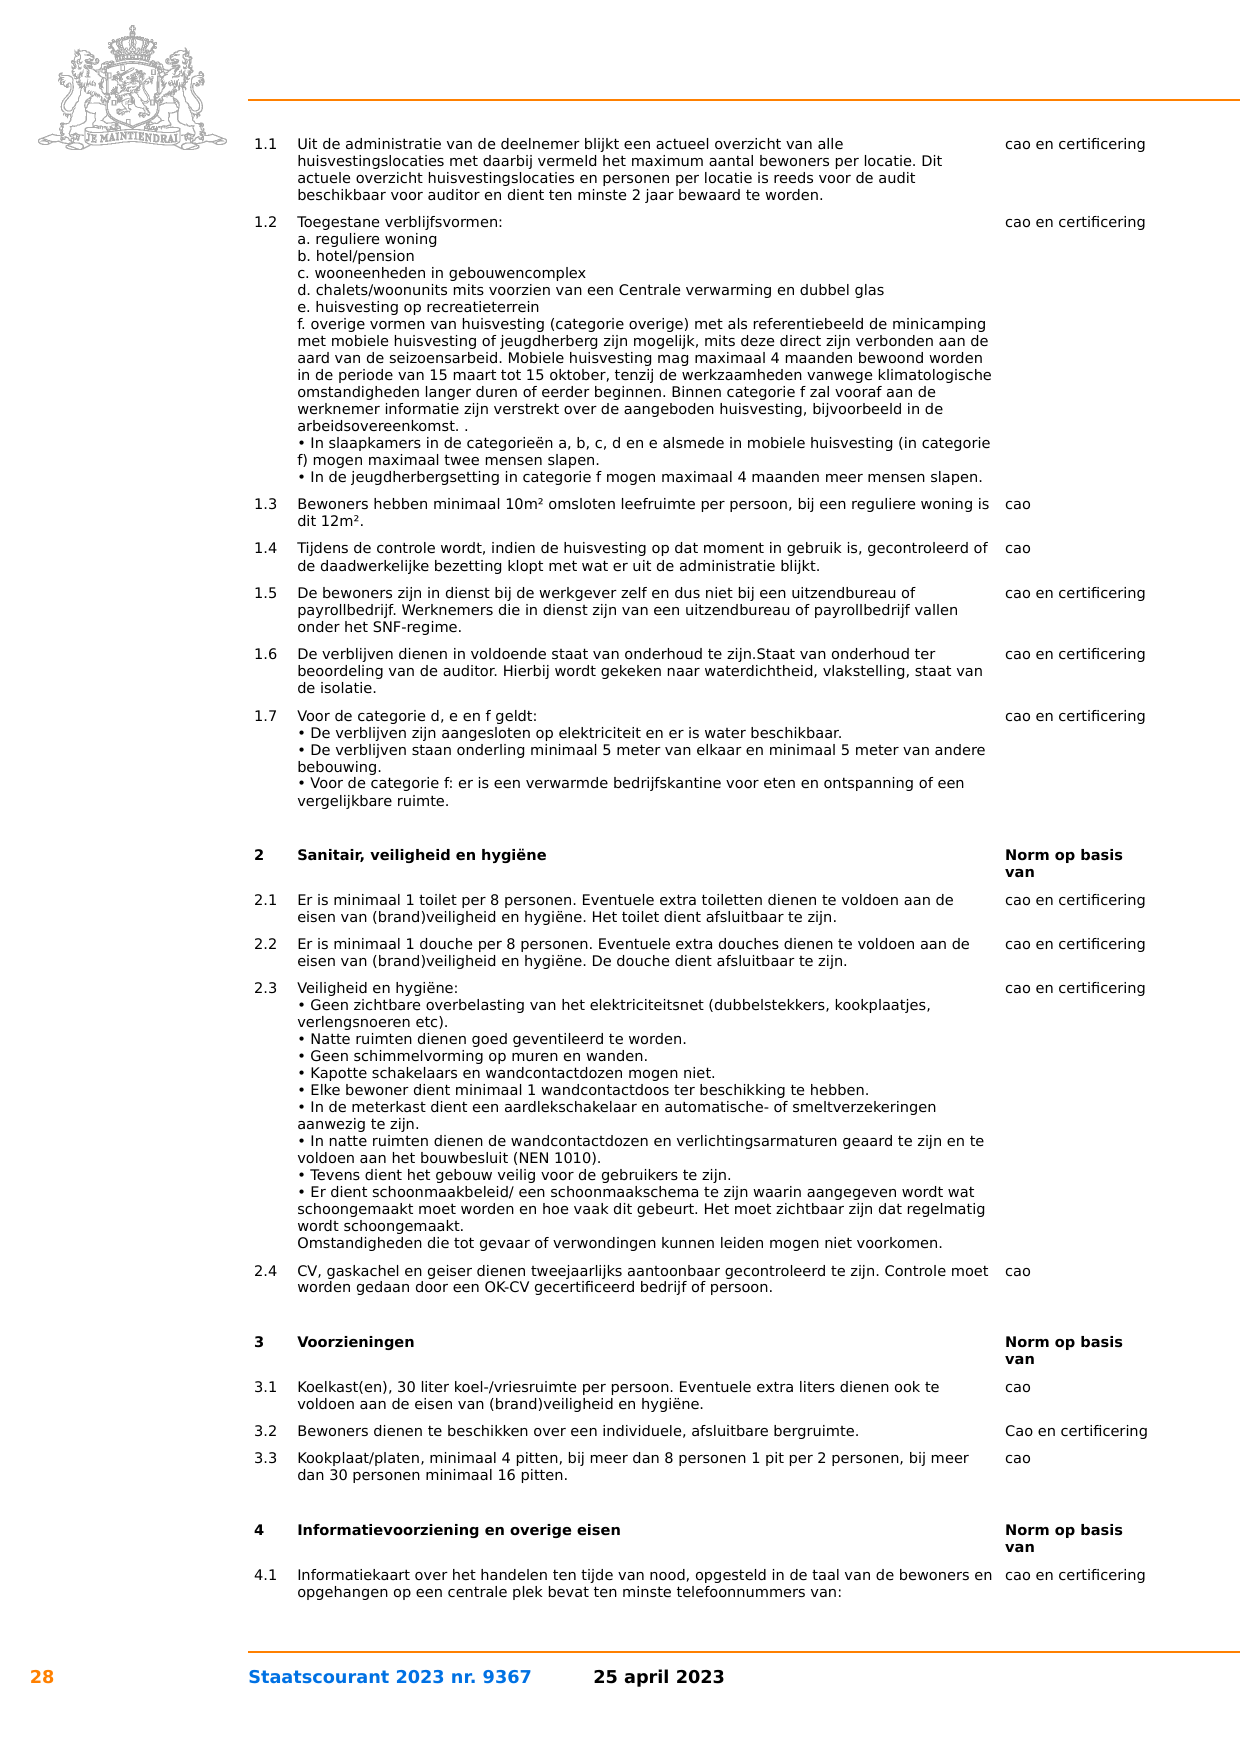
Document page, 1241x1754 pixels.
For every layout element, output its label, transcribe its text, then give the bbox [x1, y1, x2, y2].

table_cell cao en certificering [1000, 931, 1163, 974]
picture [38, 25, 227, 150]
table_cell cao en certificering [1000, 641, 1163, 702]
table_cell Er is minimaal 1 toilet per 8 personen. Eventuele extra toiletten dienen te voldoen aan de eisen van (brand)veiligheid en hygiëne. Het toilet dient afsluitbaar te zijn. [292, 887, 999, 930]
table_cell [1000, 1490, 1163, 1516]
table_cell 1.7 [249, 703, 291, 814]
table_cell 1.4 [249, 536, 291, 579]
table_cell cao [1000, 491, 1163, 535]
table_cell Informatiekaart over het handelen ten tijde van nood, opgesteld in de taal van de bewoners en opgehangen op een centrale plek bevat ten minste telefoonnummers van: [292, 1562, 999, 1605]
table_cell 2.3 [249, 976, 291, 1257]
table_cell 1.5 [249, 580, 291, 640]
table_cell Kookplaat/platen, minimaal 4 pitten, bij meer dan 8 personen 1 pit per 2 personen, bij meer dan 30 personen minimaal 16 pitten. [292, 1446, 999, 1489]
table_cell Informatievoorziening en overige eisen [292, 1518, 999, 1561]
table_cell 3 [249, 1330, 291, 1373]
table_cell cao en certificering [1000, 703, 1163, 814]
table_cell Bewoners dienen te beschikken over een individuele, afsluitbare bergruimte. [292, 1418, 999, 1444]
table_cell Norm op basis van [1000, 843, 1163, 886]
table_cell Sanitair, veiligheid en hygiëne [292, 843, 999, 886]
table_cell [249, 1490, 291, 1516]
table_cell 2.4 [249, 1258, 291, 1301]
table_cell cao en certificering [1000, 976, 1163, 1257]
table_cell 1.3 [249, 491, 291, 535]
table_cell cao [1000, 1446, 1163, 1489]
table_cell Norm op basis van [1000, 1518, 1163, 1561]
table_cell cao [1000, 536, 1163, 579]
table_cell Tijdens de controle wordt, indien de huisvesting op dat moment in gebruik is, gecontroleerd of de daadwerkelijke bezetting klopt met wat er uit de administratie blijkt. [292, 536, 999, 579]
table_cell cao [1000, 1374, 1163, 1417]
table_cell 1.6 [249, 641, 291, 702]
table_cell Er is minimaal 1 douche per 8 personen. Eventuele extra douches dienen te voldoen aan de eisen van (brand)veiligheid en hygiëne. De douche dient afsluitbaar te zijn. [292, 931, 999, 974]
table_cell 2.1 [249, 887, 291, 930]
table_cell cao en certificering [1000, 131, 1163, 208]
table_cell 4 [249, 1518, 291, 1561]
table_cell [249, 815, 291, 841]
table_cell [292, 815, 999, 841]
table_cell Cao en certificering [1000, 1418, 1163, 1444]
table_cell 3.3 [249, 1446, 291, 1489]
table_cell cao en certificering [1000, 209, 1163, 490]
table_cell Norm op basis van [1000, 1330, 1163, 1373]
table_cell 1.2 [249, 209, 291, 490]
table_cell Toegestane verblijfsvormen: a. reguliere woning b. hotel/pension c. wooneenheden in gebouwencomplex d. chalets/woonunits mits voorzien van een Centrale verwarming en dubbel glas e. huisvesting op recreatieterrein f. overige vormen van huisvesting (categorie overige) met als referentiebeeld de minicamping met mobiele huisvesting of jeugdherberg zijn mogelijk, mits deze direct zijn verbonden aan de aard van de seizoensarbeid. Mobiele huisvesting mag maximaal 4 maanden bewoond worden in de periode van 15 maart tot 15 oktober, tenzij de werkzaamheden vanwege klimatologische omstandigheden langer duren of eerder beginnen. Binnen categorie f zal vooraf aan de werknemer informatie zijn verstrekt over de aangeboden huisvesting, bijvoorbeeld in de arbeidsovereenkomst. . • In slaapkamers in de categorieën a, b, c, d en e alsmede in mobiele huisvesting (in categorie f) mogen maximaal twee mensen slapen. • In de jeugdherbergsetting in categorie f mogen maximaal 4 maanden meer mensen slapen. [292, 209, 999, 490]
table_cell 4.1 [249, 1562, 291, 1605]
table_cell Veiligheid en hygiëne: • Geen zichtbare overbelasting van het elektriciteitsnet (dubbelstekkers, kookplaatjes, verlengsnoeren etc). • Natte ruimten dienen goed geventileerd te worden. • Geen schimmelvorming op muren en wanden. • Kapotte schakelaars en wandcontactdozen mogen niet. • Elke bewoner dient minimaal 1 wandcontactdoos ter beschikking te hebben. • In de meterkast dient een aardlekschakelaar en automatische- of smeltverzekeringen aanwezig te zijn. • In natte ruimten dienen de wandcontactdozen en verlichtingsarmaturen geaard te zijn en te voldoen aan het bouwbesluit (NEN 1010). • Tevens dient het gebouw veilig voor de gebruikers te zijn. • Er dient schoonmaakbeleid/ een schoonmaakschema te zijn waarin aangegeven wordt wat schoongemaakt moet worden en hoe vaak dit gebeurt. Het moet zichtbaar zijn dat regelmatig wordt schoongemaakt. Omstandigheden die tot gevaar of verwondingen kunnen leiden mogen niet voorkomen. [292, 976, 999, 1257]
table_cell cao en certificering [1000, 580, 1163, 640]
table_cell 1.1 [249, 131, 291, 208]
table_cell Bewoners hebben minimaal 10m² omsloten leefruimte per persoon, bij een reguliere woning is dit 12m². [292, 491, 999, 535]
table_cell [292, 1302, 999, 1328]
table_cell 2.2 [249, 931, 291, 974]
table_cell 3.1 [249, 1374, 291, 1417]
table_cell cao en certificering [1000, 1562, 1163, 1605]
table_cell Koelkast(en), 30 liter koel-/vriesruimte per persoon. Eventuele extra liters dienen ook te voldoen aan de eisen van (brand)veiligheid en hygiëne. [292, 1374, 999, 1417]
table_cell Voorzieningen [292, 1330, 999, 1373]
table_cell 3.2 [249, 1418, 291, 1444]
table_cell [249, 1302, 291, 1328]
table_cell Uit de administratie van de deelnemer blijkt een actueel overzicht van alle huisvestingslocaties met daarbij vermeld het maximum aantal bewoners per locatie. Dit actuele overzicht huisvestingslocaties en personen per locatie is reeds voor de audit beschikbaar voor auditor en dient ten minste 2 jaar bewaard te worden. [292, 131, 999, 208]
table_cell 2 [249, 843, 291, 886]
table_cell cao [1000, 1258, 1163, 1301]
table_cell [292, 1490, 999, 1516]
table_cell cao en certificering [1000, 887, 1163, 930]
table_cell De verblijven dienen in voldoende staat van onderhoud te zijn.Staat van onderhoud ter beoordeling van de auditor. Hierbij wordt gekeken naar waterdichtheid, vlakstelling, staat van de isolatie. [292, 641, 999, 702]
table_cell De bewoners zijn in dienst bij de werkgever zelf en dus niet bij een uitzendbureau of payrollbedrijf. Werknemers die in dienst zijn van een uitzendbureau of payrollbedrijf vallen onder het SNF-regime. [292, 580, 999, 640]
table_cell Voor de categorie d, e en f geldt: • De verblijven zijn aangesloten op elektriciteit en er is water beschikbaar. • De verblijven staan onderling minimaal 5 meter van elkaar en minimaal 5 meter van andere bebouwing. • Voor de categorie f: er is een verwarmde bedrijfskantine voor eten en ontspanning of een vergelijkbare ruimte. [292, 703, 999, 814]
table_cell [1000, 815, 1163, 841]
table_cell [1000, 1302, 1163, 1328]
table_cell CV, gaskachel en geiser dienen tweejaarlijks aantoonbaar gecontroleerd te zijn. Controle moet worden gedaan door een OK-CV gecertificeerd bedrijf of persoon. [292, 1258, 999, 1301]
